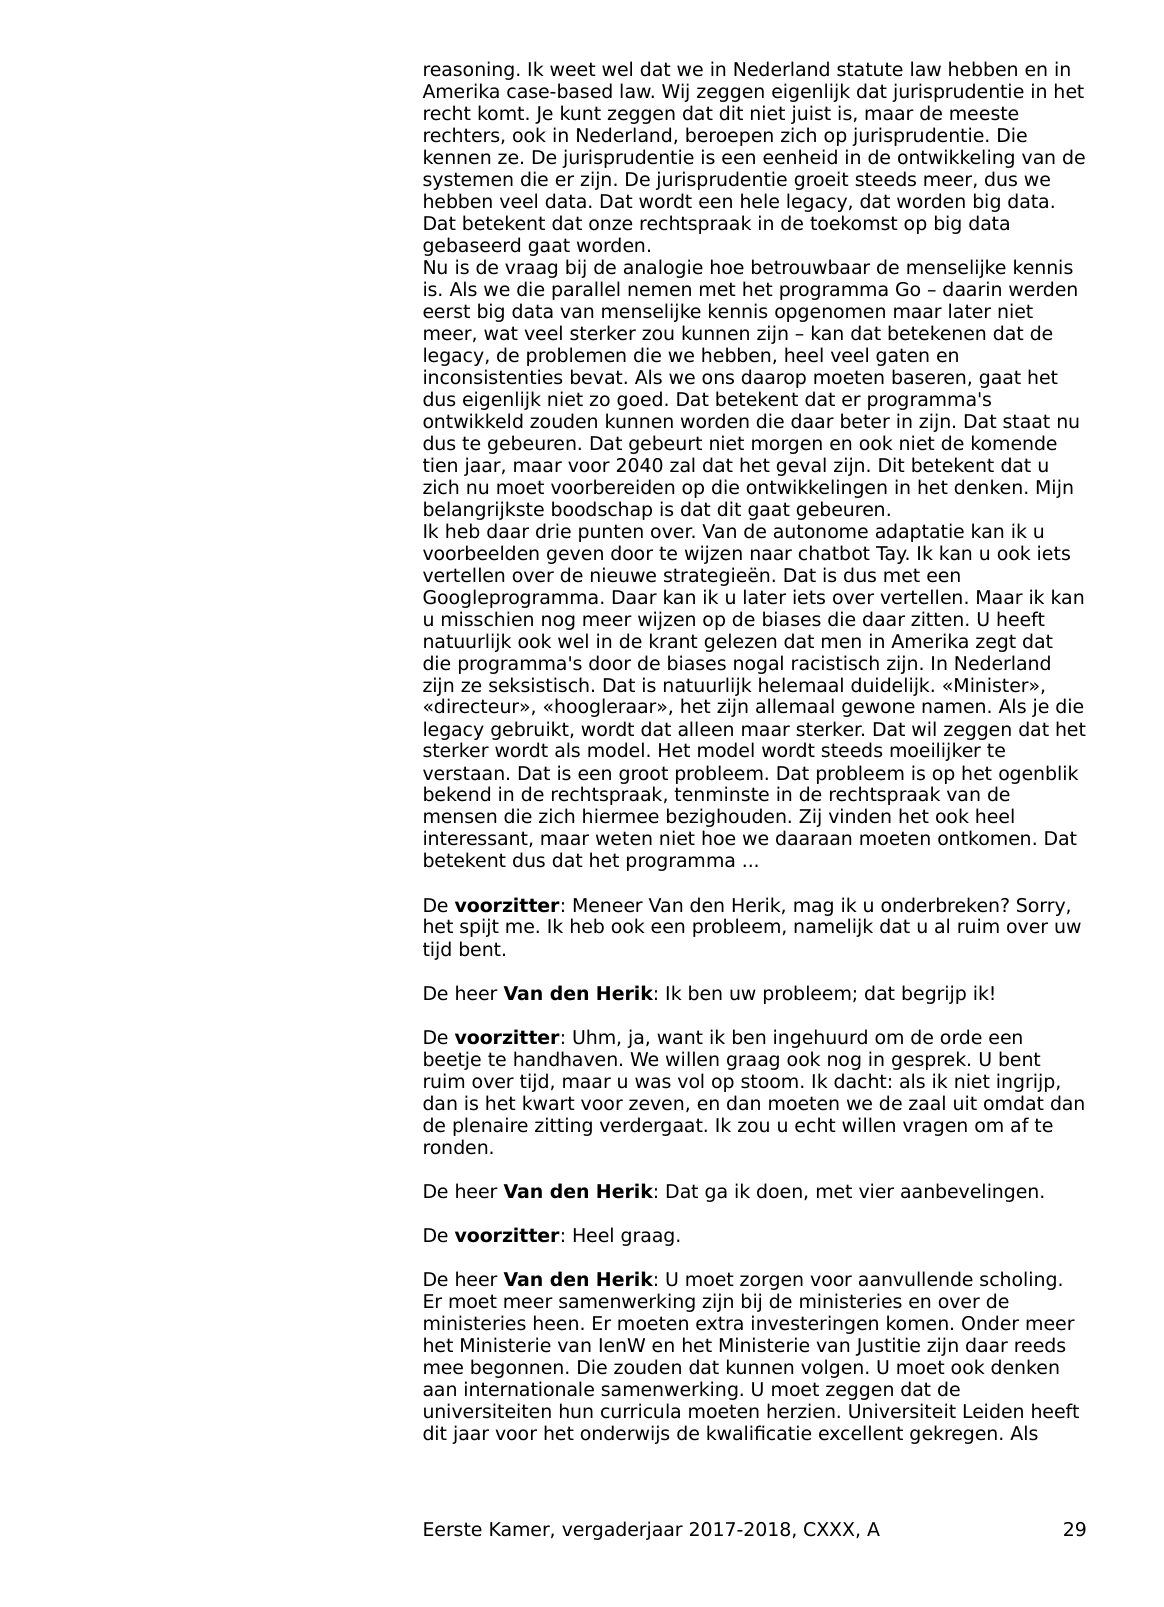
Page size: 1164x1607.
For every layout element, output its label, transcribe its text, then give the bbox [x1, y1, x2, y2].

text De heer Van den Herik: U moet zorgen voor aanvullende scholing. Er moet meer samenwerking zijn bij de ministeries en over de ministeries heen. Er moeten extra investeringen komen. Onder meer het Ministerie van IenW en het Ministerie van Justitie zijn daar reeds mee begonnen. Die zouden dat kunnen volgen. U moet ook denken aan internationale samenwerking. U moet zeggen dat de universiteiten hun curricula moeten herzien. Universiteit Leiden heeft dit jaar voor het onderwijs de kwalificatie excellent gekregen. Als [422, 1269, 1087, 1445]
text De voorzitter: Heel graag. [422, 1225, 1087, 1247]
text De voorzitter: Meneer Van den Herik, mag ik u onderbreken? Sorry, het spijt me. Ik heb ook een probleem, namelijk dat u al ruim over uw tijd bent. [422, 894, 1087, 960]
text Ik heb daar drie punten over. Van de autonome adaptatie kan ik u voorbeelden geven door te wijzen naar chatbot Tay. Ik kan u ook iets vertellen over de nieuwe strategieën. Dat is dus met een Googleprogramma. Daar kan ik u later iets over vertellen. Maar ik kan u misschien nog meer wijzen op de biases die daar zitten. U heeft natuurlijk ook wel in de krant gelezen dat men in Amerika zegt dat die programma's door de biases nogal racistisch zijn. In Nederland zijn ze seksistisch. Dat is natuurlijk helemaal duidelijk. «Minister», «directeur», «hoogleraar», het zijn allemaal gewone namen. Als je die legacy gebruikt, wordt dat alleen maar sterker. Dat wil zeggen dat het sterker wordt als model. Het model wordt steeds moeilijker te verstaan. Dat is een groot probleem. Dat probleem is op het ogenblik bekend in de rechtspraak, tenminste in de rechtspraak van de mensen die zich hiermee bezighouden. Zij vinden het ook heel interessant, maar weten niet hoe we daaraan moeten ontkomen. Dat betekent dus dat het programma ... [422, 521, 1087, 872]
text De voorzitter: Uhm, ja, want ik ben ingehuurd om de orde een beetje te handhaven. We willen graag ook nog in gesprek. U bent ruim over tijd, maar u was vol op stoom. Ik dacht: als ik niet ingrijp, dan is het kwart voor zeven, en dan moeten we de zaal uit omdat dan de plenaire zitting verdergaat. Ik zou u echt willen vragen om af te ronden. [422, 1027, 1087, 1159]
text De heer Van den Herik: Dat ga ik doen, met vier aanbevelingen. [422, 1181, 1087, 1203]
text reasoning. Ik weet wel dat we in Nederland statute law hebben en in Amerika case-based law. Wij zeggen eigenlijk dat jurisprudentie in het recht komt. Je kunt zeggen dat dit niet juist is, maar de meeste rechters, ook in Nederland, beroepen zich op jurisprudentie. Die kennen ze. De jurisprudentie is een eenheid in de ontwikkeling van de systemen die er zijn. De jurisprudentie groeit steeds meer, dus we hebben veel data. Dat wordt een hele legacy, dat worden big data. Dat betekent dat onze rechtspraak in de toekomst op big data gebaseerd gaat worden. [422, 59, 1087, 257]
text Nu is de vraag bij de analogie hoe betrouwbaar de menselijke kennis is. Als we die parallel nemen met het programma Go – daarin werden eerst big data van menselijke kennis opgenomen maar later niet meer, wat veel sterker zou kunnen zijn – kan dat betekenen dat de legacy, de problemen die we hebben, heel veel gaten en inconsistenties bevat. Als we ons daarop moeten baseren, gaat het dus eigenlijk niet zo goed. Dat betekent dat er programma's ontwikkeld zouden kunnen worden die daar beter in zijn. Dat staat nu dus te gebeuren. Dat gebeurt niet morgen en ook niet de komende tien jaar, maar voor 2040 zal dat het geval zijn. Dit betekent dat u zich nu moet voorbereiden op die ontwikkelingen in het denken. Mijn belangrijkste boodschap is dat dit gaat gebeuren. [422, 257, 1087, 521]
text De heer Van den Herik: Ik ben uw probleem; dat begrijp ik! [422, 983, 1087, 1004]
